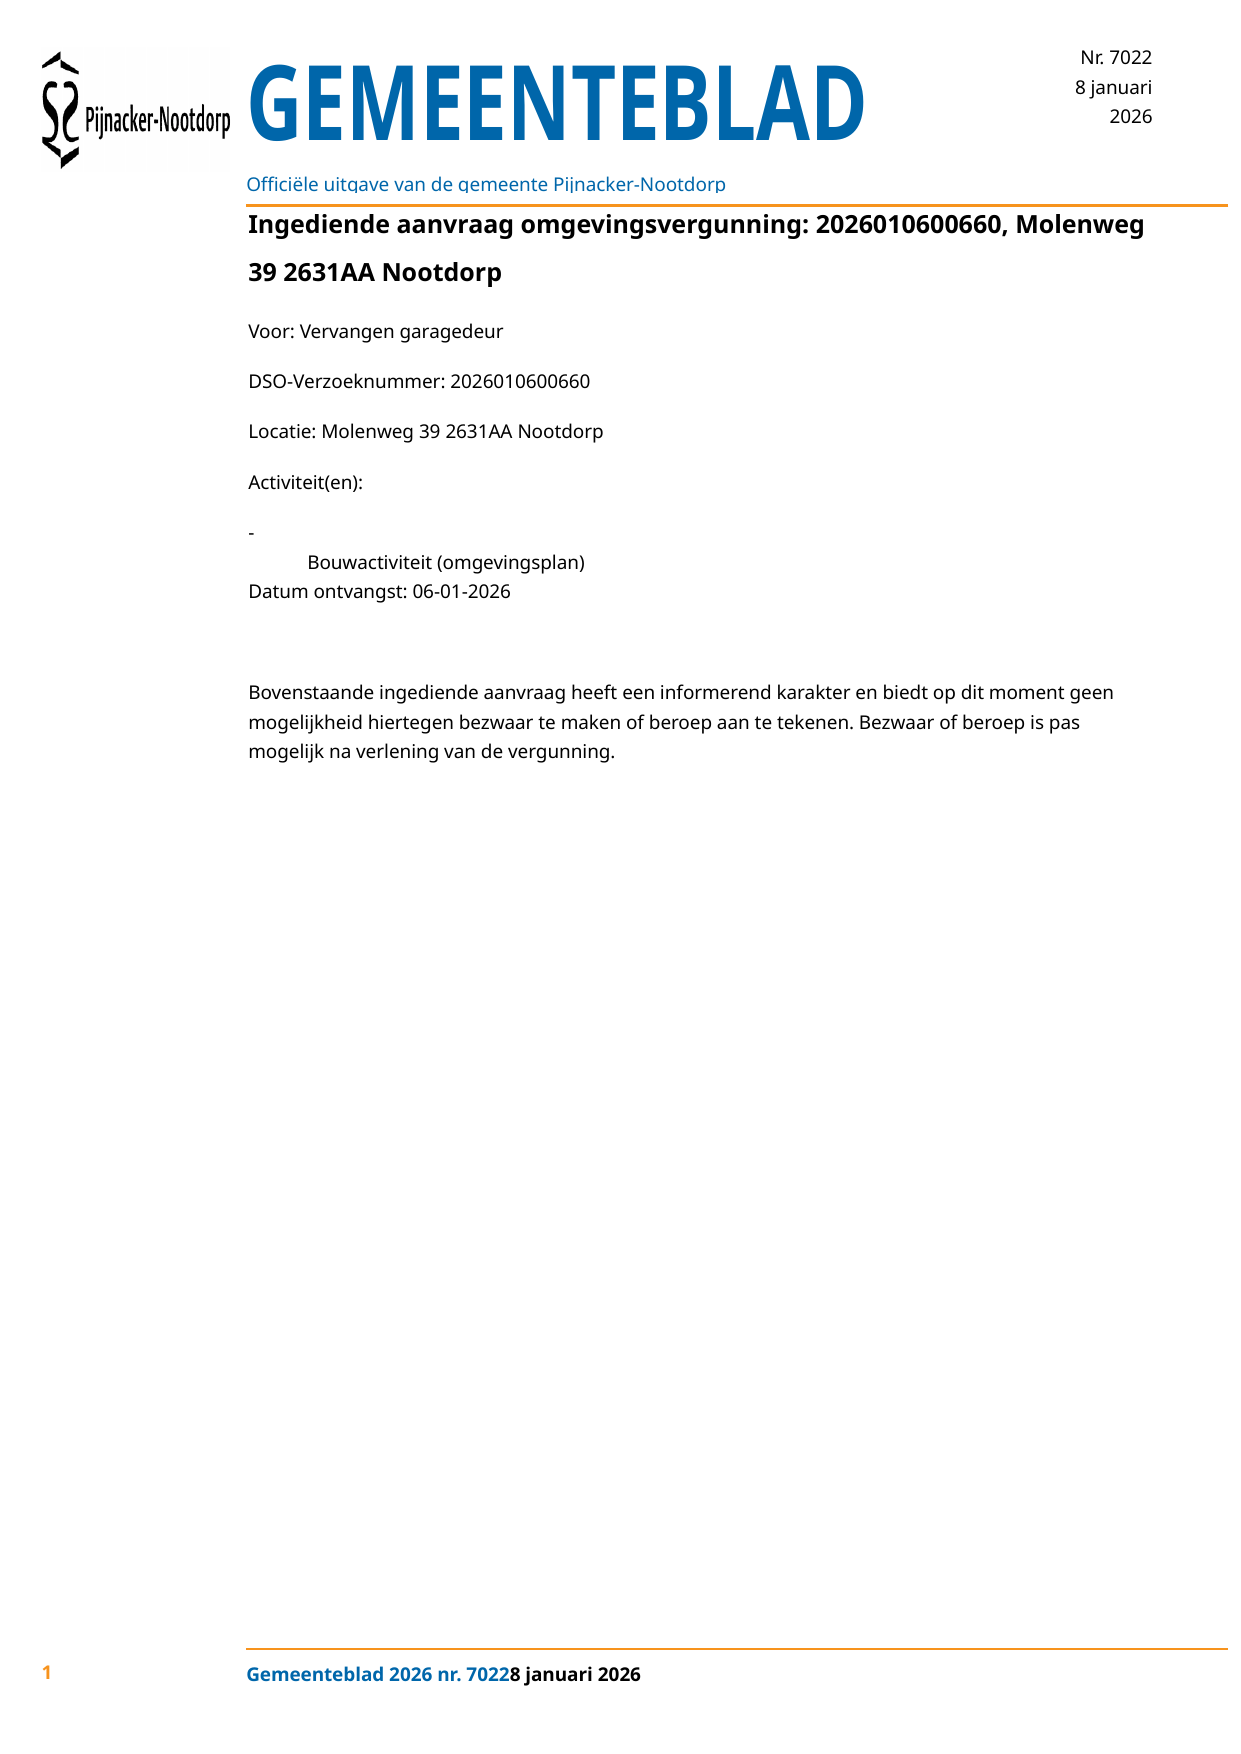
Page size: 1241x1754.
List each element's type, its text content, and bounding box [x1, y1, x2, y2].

text Bovenstaande ingediende aanvraag heeft een informerend karakter en biedt op dit moment geen mogelijkheid hiertegen bezwaar te maken of beroep aan te tekenen. Bezwaar of beroep is pas mogelijk na verlening van de vergunning. [248, 679, 1152, 764]
text Voor: Vervangen garagedeur [248, 318, 1152, 344]
list Bouwactiviteit (omgevingsplan) [248, 549, 1152, 575]
text Locatie: Molenweg 39 2631AA Nootdorp [248, 419, 1152, 444]
text Activiteit(en): [248, 469, 1152, 495]
picture [41, 47, 231, 172]
text DSO-Verzoeknummer: 2026010600660 [248, 368, 1152, 394]
text Ingediende aanvraag omgevingsvergunning: 2026010600660, Molenweg 39 2631AA Nootdorp [248, 207, 1152, 288]
text Datum ontvangst: 06-01-2026 [248, 579, 1152, 604]
